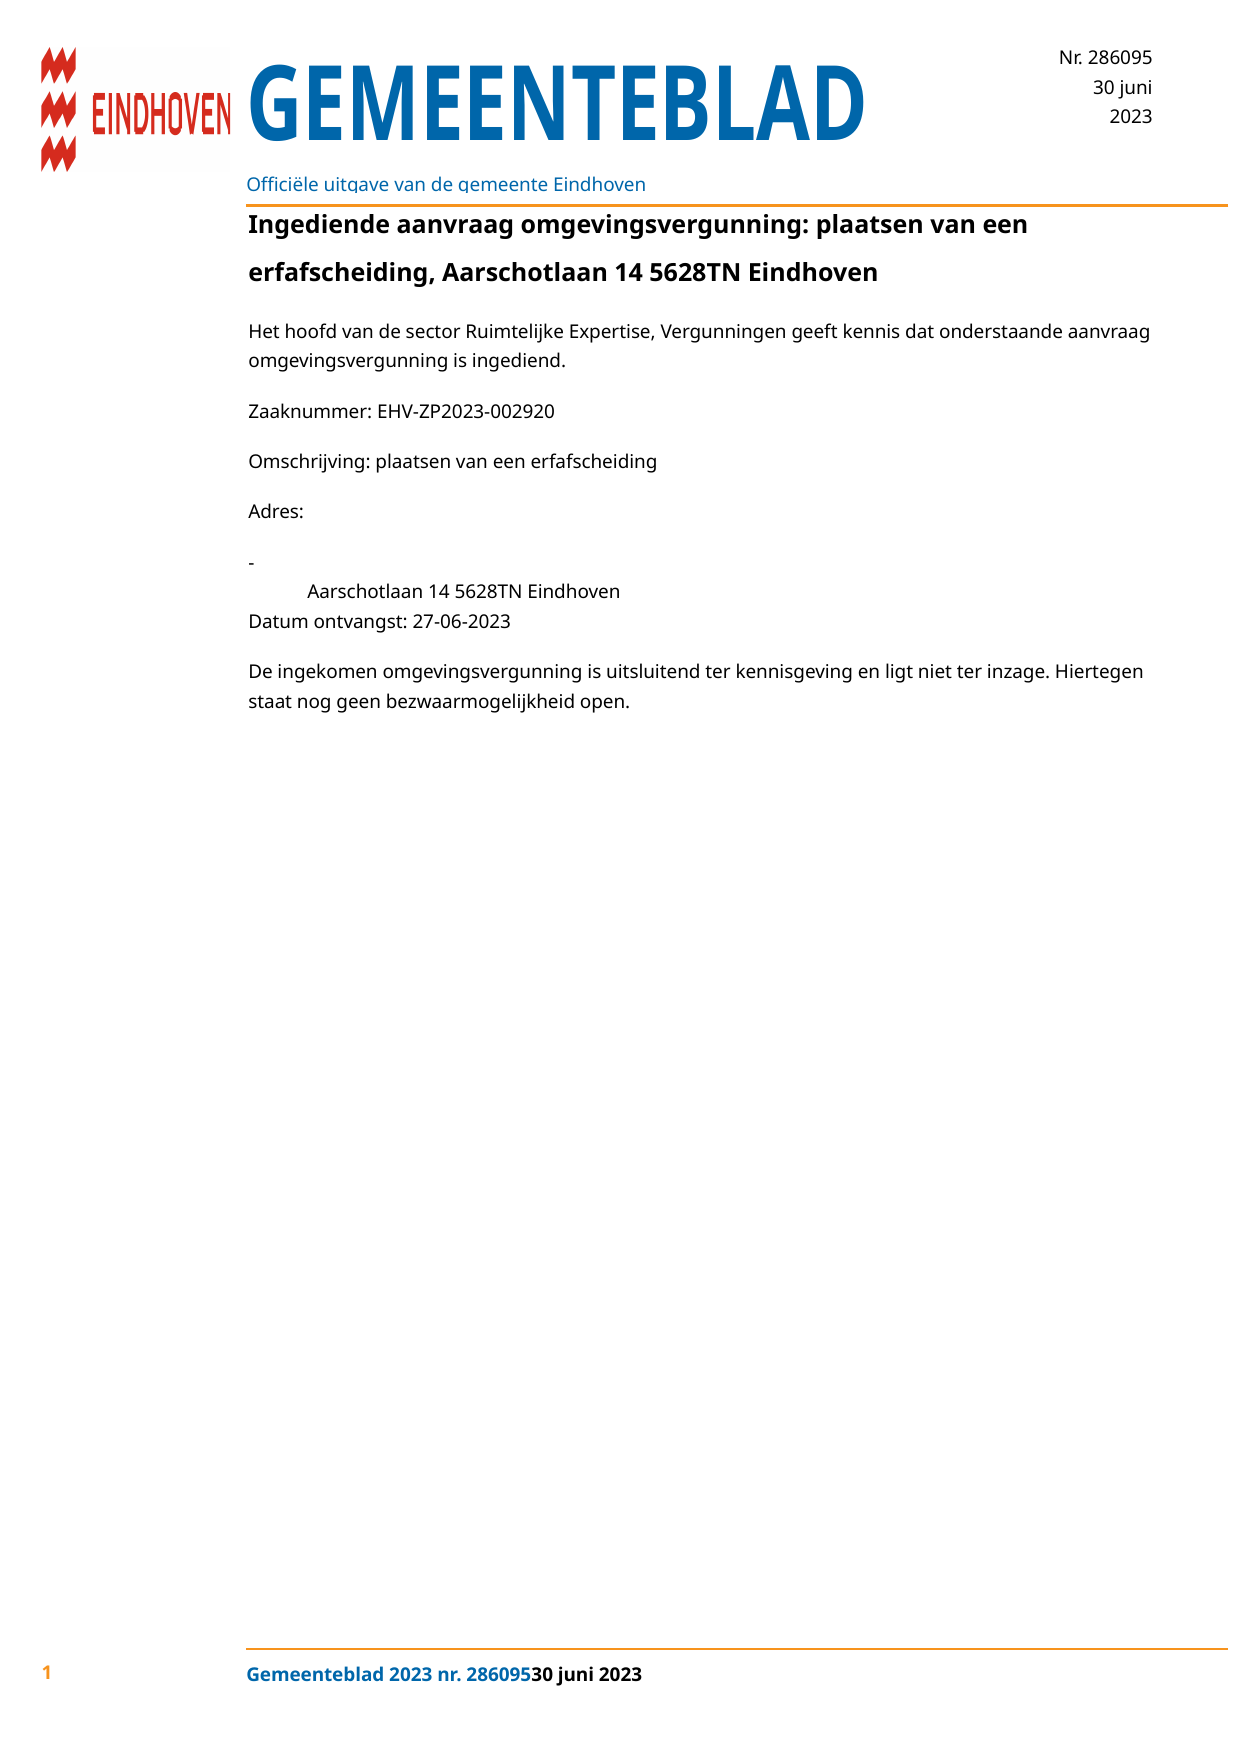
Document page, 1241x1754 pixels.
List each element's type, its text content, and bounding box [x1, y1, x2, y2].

text De ingekomen omgevingsvergunning is uitsluitend ter kennisgeving en ligt niet ter inzage. Hiertegen staat nog geen bezwaarmogelijkheid open. [248, 659, 1152, 714]
text Adres: [248, 499, 1152, 524]
list Aarschotlaan 14 5628TN Eindhoven [248, 579, 1152, 604]
text Ingediende aanvraag omgevingsvergunning: plaatsen van een erfafscheiding, Aarschotlaan 14 5628TN Eindhoven [248, 207, 1152, 288]
text Omschrijving: plaatsen van een erfafscheiding [248, 448, 1152, 474]
text Het hoofd van de sector Ruimtelijke Expertise, Vergunningen geeft kennis dat onderstaande aanvraag omgevingsvergunning is ingediend. [248, 318, 1152, 373]
text Zaaknummer: EHV-ZP2023-002920 [248, 398, 1152, 424]
picture [41, 47, 231, 172]
text Datum ontvangst: 27-06-2023 [248, 608, 1152, 634]
